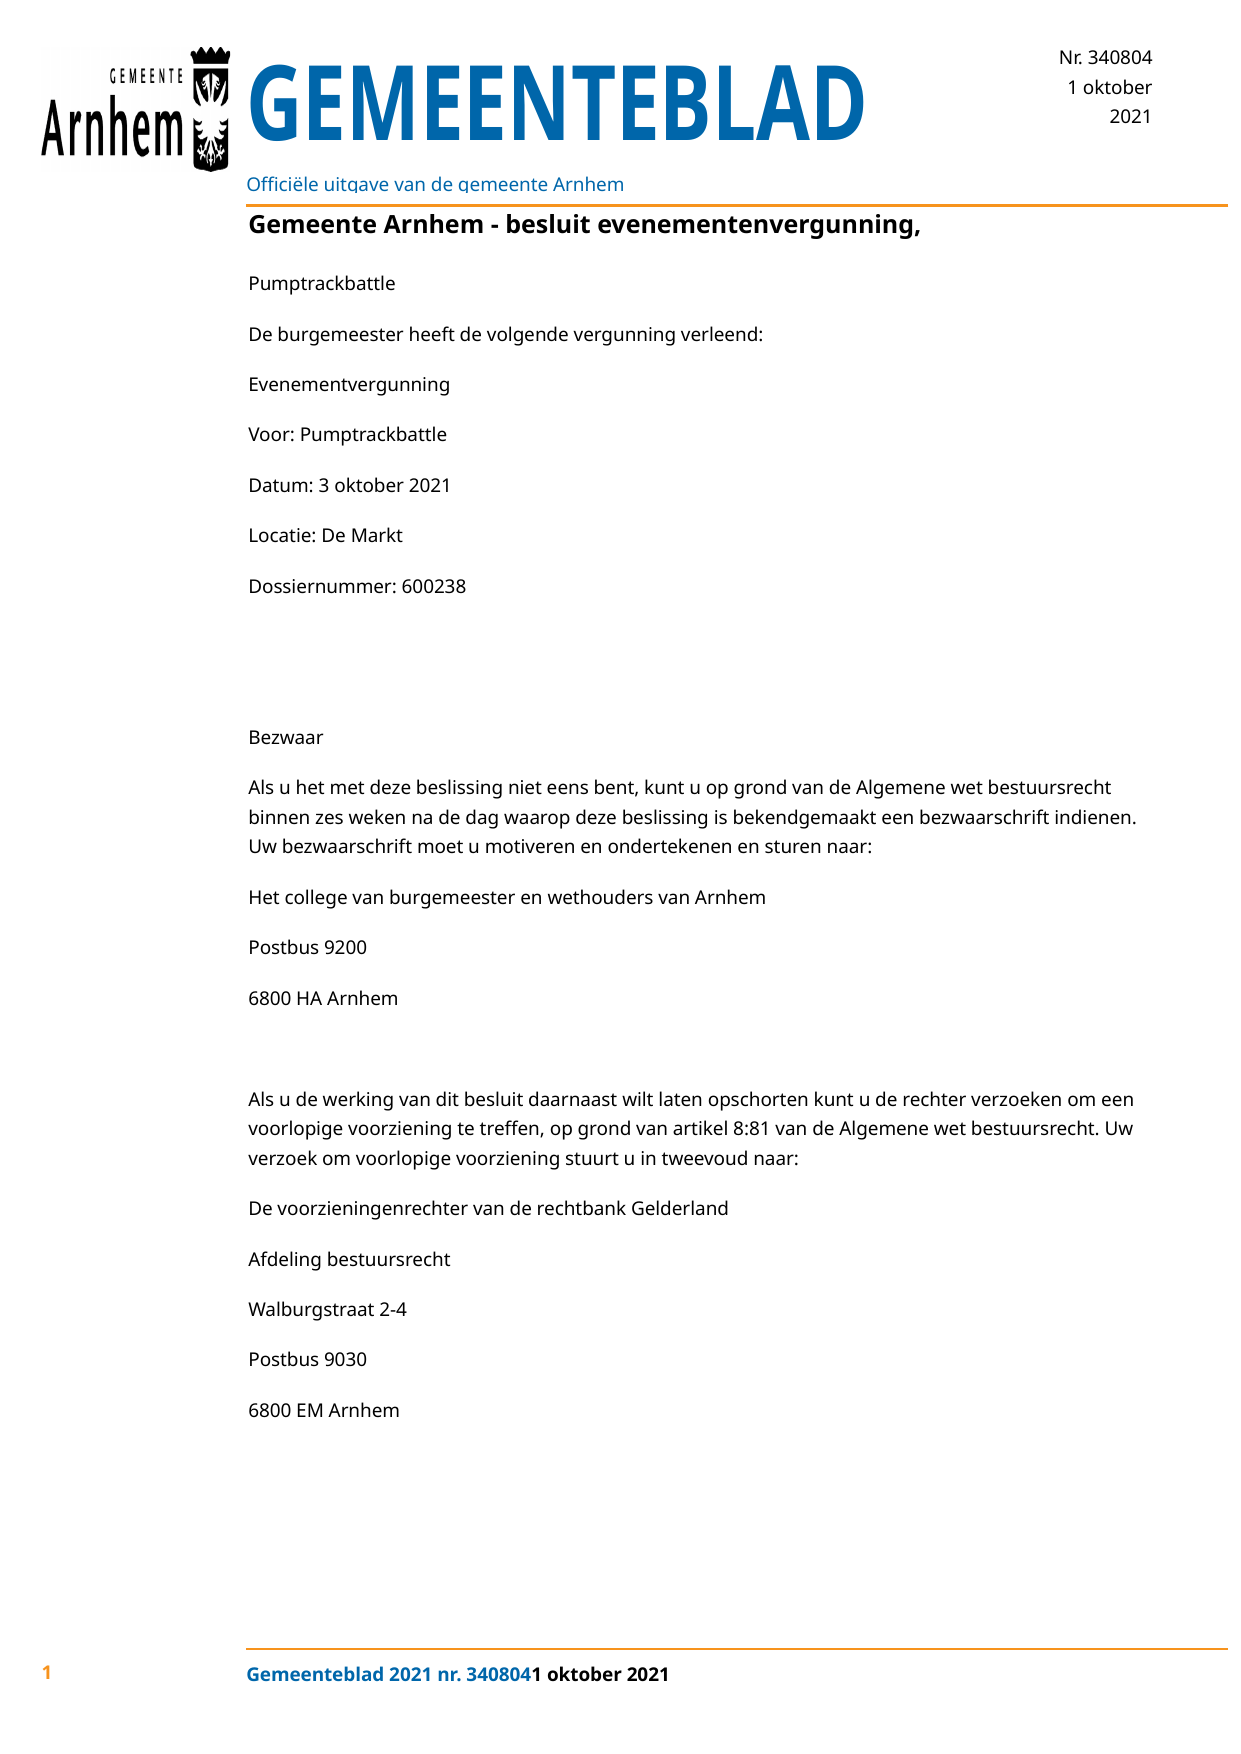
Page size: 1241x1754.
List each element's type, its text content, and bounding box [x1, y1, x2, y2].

text Pumptrackbattle [248, 270, 1152, 296]
text Als u de werking van dit besluit daarnaast wilt laten opschorten kunt u de rechter verzoeken om een voorlopige voorziening te treffen, op grond van artikel 8:81 van de Algemene wet bestuursrecht. Uw verzoek om voorlopige voorziening stuurt u in tweevoud naar: [248, 1086, 1152, 1171]
text Bezwaar [248, 724, 1152, 750]
text De burgemeester heeft de volgende vergunning verleend: [248, 321, 1152, 346]
text Postbus 9200 [248, 934, 1152, 960]
text Postbus 9030 [248, 1347, 1152, 1372]
text Voor: Pumptrackbattle [248, 422, 1152, 447]
text Datum: 3 oktober 2021 [248, 472, 1152, 498]
text Evenementvergunning [248, 371, 1152, 397]
text Het college van burgemeester en wethouders van Arnhem [248, 884, 1152, 910]
text Walburgstraat 2-4 [248, 1296, 1152, 1322]
text Afdeling bestuursrecht [248, 1246, 1152, 1271]
text 6800 HA Arnhem [248, 985, 1152, 1011]
picture [41, 47, 231, 172]
text Als u het met deze beslissing niet eens bent, kunt u op grond van de Algemene wet bestuursrecht binnen zes weken na de dag waarop deze beslissing is bekendgemaakt een bezwaarschrift indienen. Uw bezwaarschrift moet u motiveren en ondertekenen en sturen naar: [248, 774, 1152, 859]
text De voorzieningenrechter van de rechtbank Gelderland [248, 1195, 1152, 1221]
text Gemeente Arnhem - besluit evenementenvergunning, [248, 207, 1152, 241]
text 6800 EM Arnhem [248, 1397, 1152, 1423]
text Locatie: De Markt [248, 522, 1152, 548]
text Dossiernummer: 600238 [248, 573, 1152, 598]
